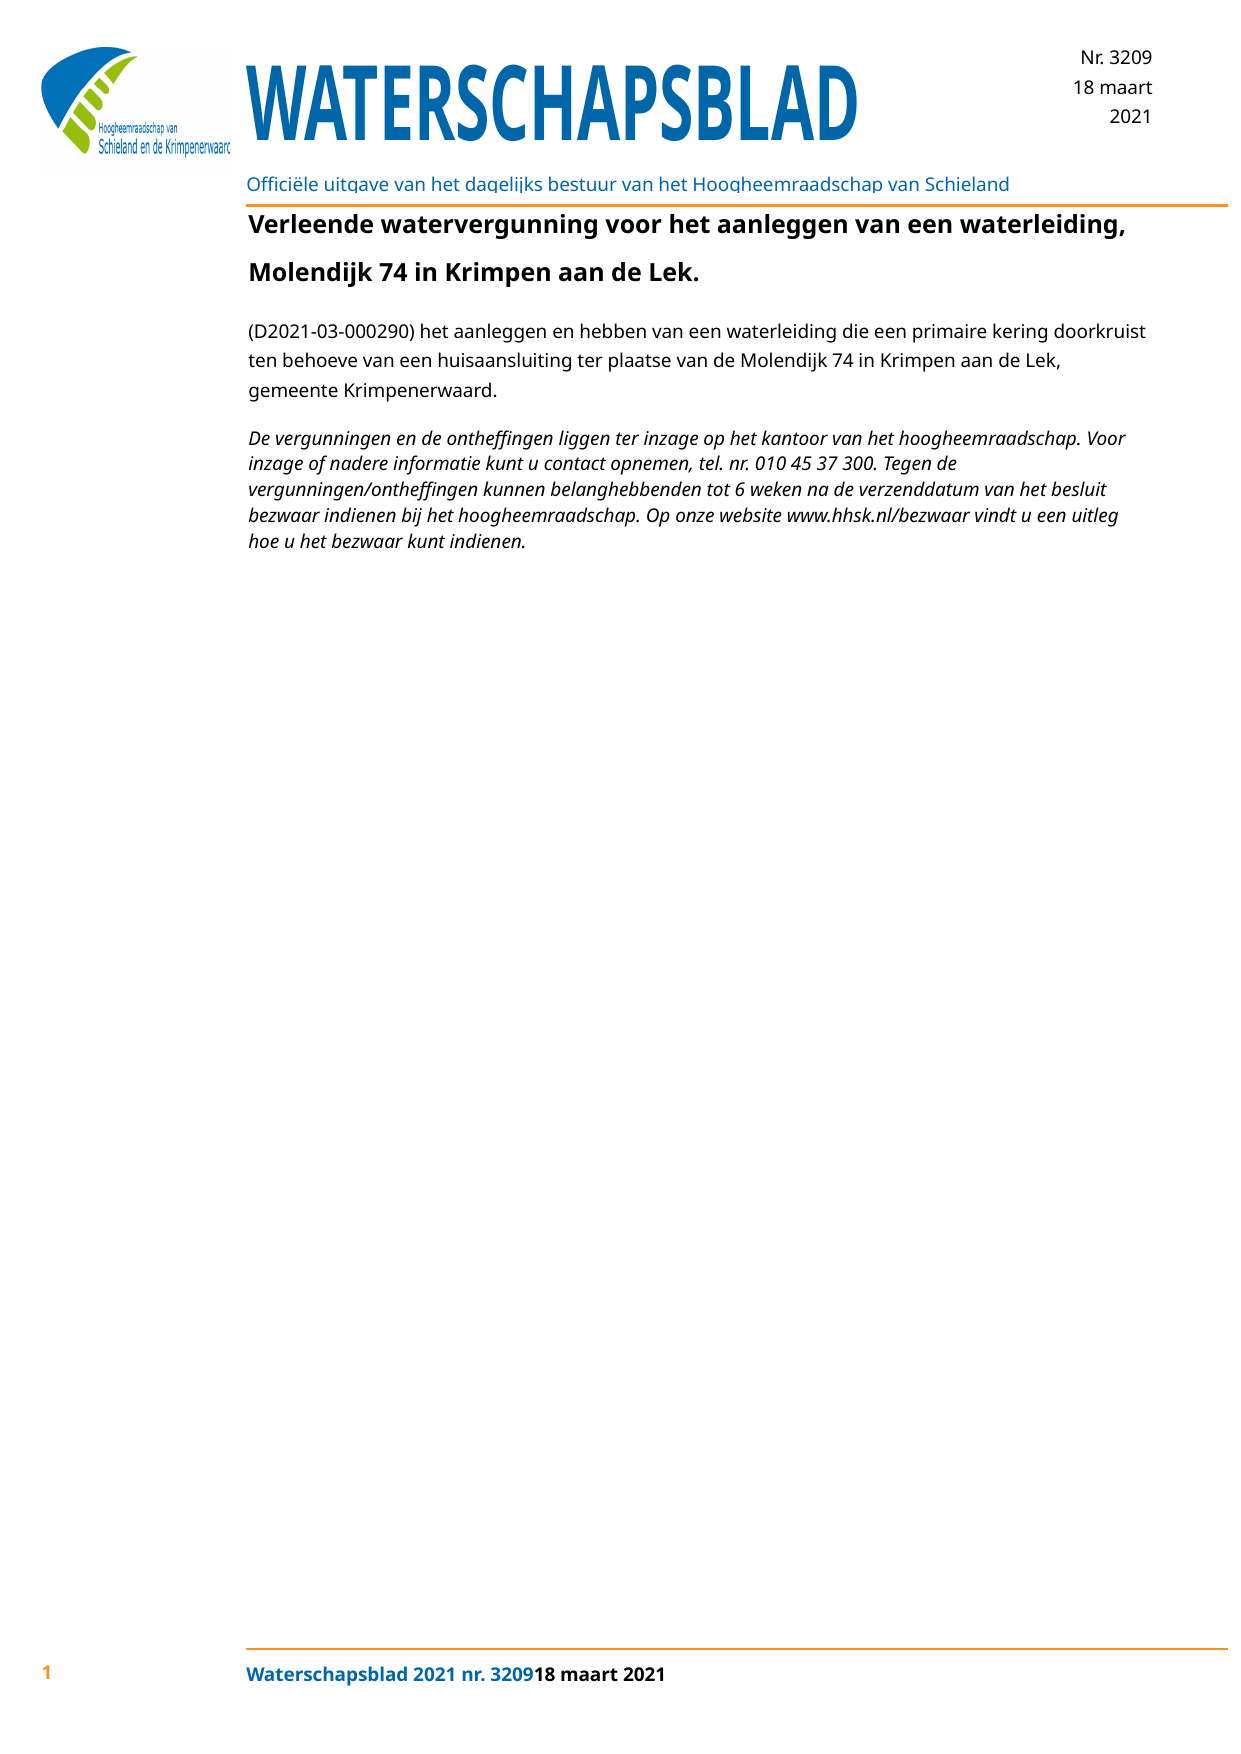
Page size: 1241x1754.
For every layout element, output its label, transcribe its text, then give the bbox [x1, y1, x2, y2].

text De vergunningen en de ontheffingen liggen ter inzage op het kantoor van het hoogheemraadschap. Voor inzage of nadere informatie kunt u contact opnemen, tel. nr. 010 45 37 300. Tegen de vergunningen/ontheffingen kunnen belanghebbenden tot 6 weken na de verzenddatum van het besluit bezwaar indienen bij het hoogheemraadschap. Op onze website www.hhsk.nl/bezwaar vindt u een uitleg hoe u het bezwaar kunt indienen. [248, 425, 1152, 553]
picture [41, 47, 231, 172]
text (D2021-03-000290) het aanleggen en hebben van een waterleiding die een primaire kering doorkruist ten behoeve van een huisaansluiting ter plaatse van de Molendijk 74 in Krimpen aan de Lek, gemeente Krimpenerwaard. [248, 318, 1152, 403]
text Verleende watervergunning voor het aanleggen van een waterleiding, Molendijk 74 in Krimpen aan de Lek. [248, 207, 1152, 288]
